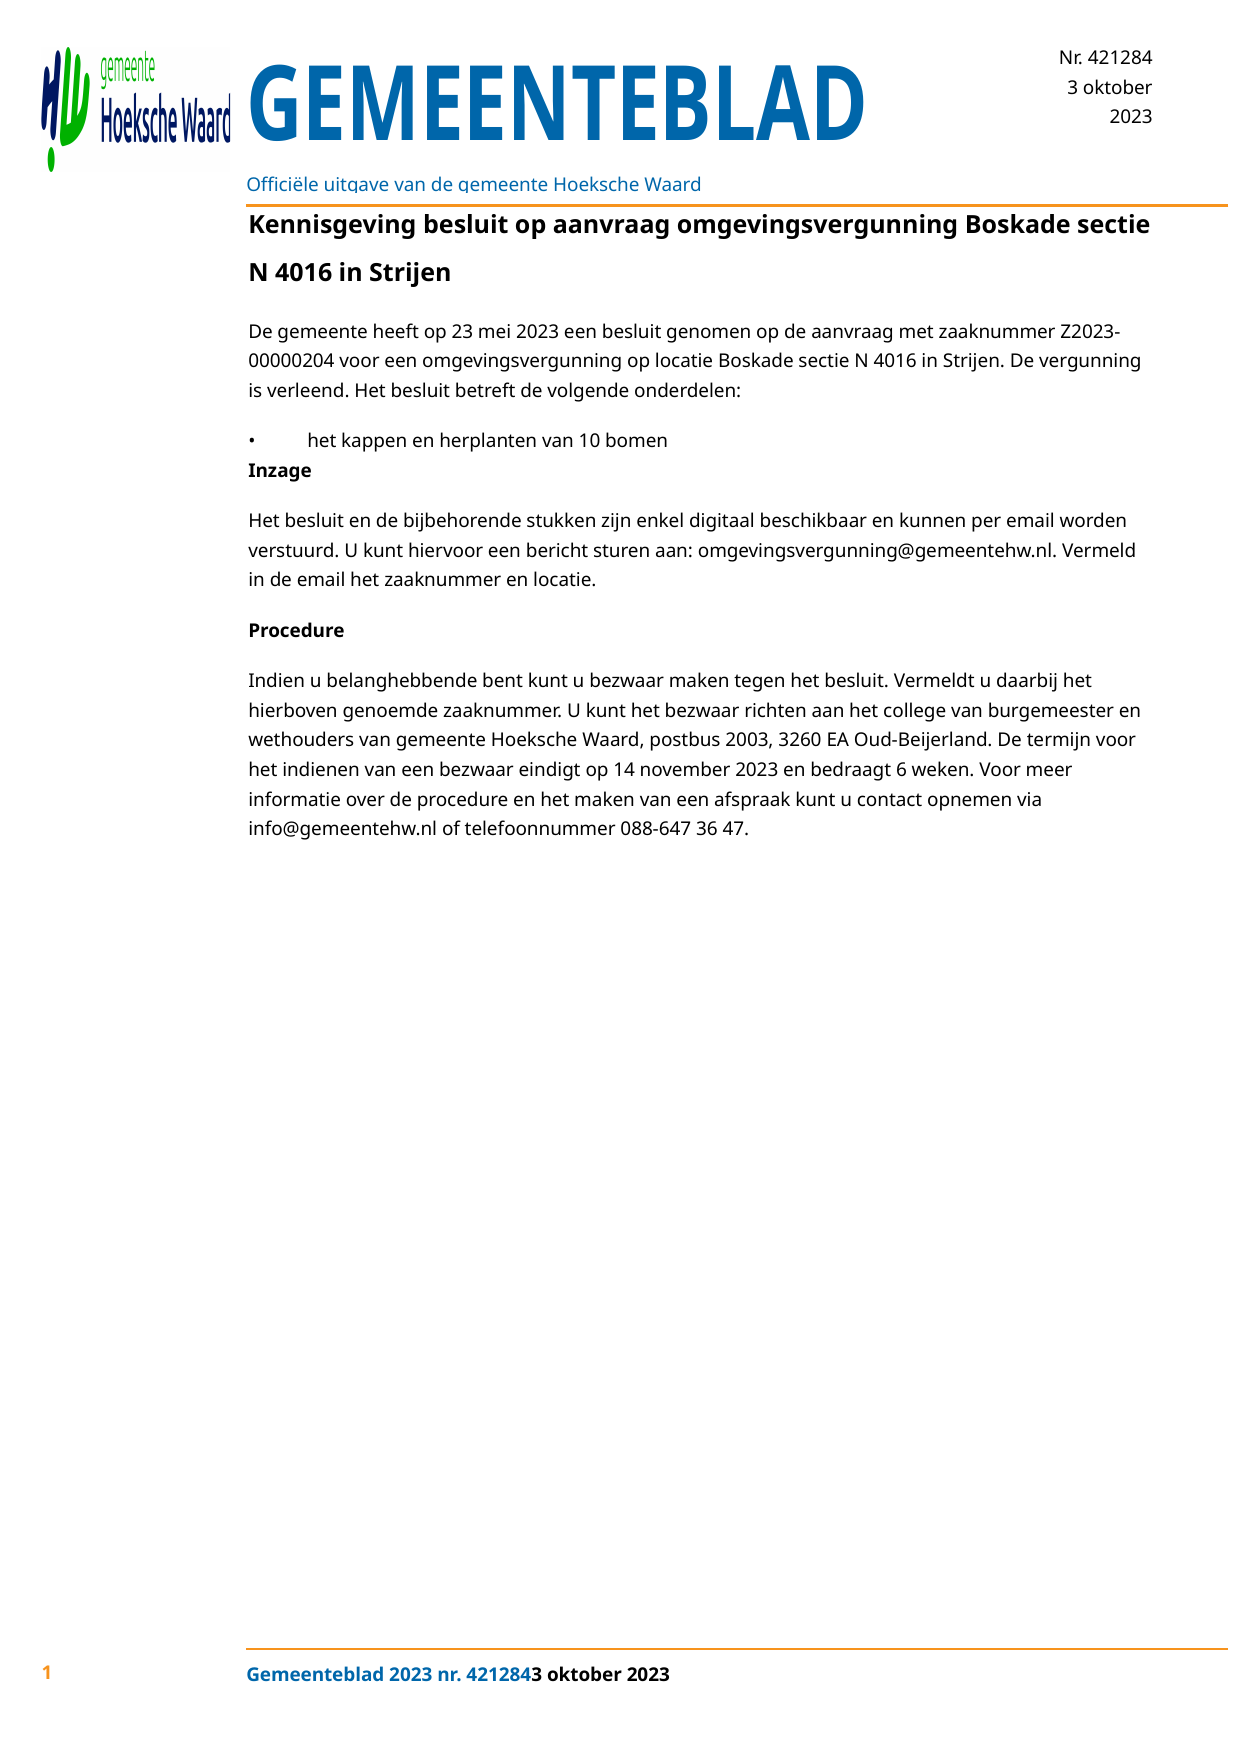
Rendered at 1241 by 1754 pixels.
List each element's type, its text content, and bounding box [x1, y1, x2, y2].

text Indien u belanghebbende bent kunt u bezwaar maken tegen het besluit. Vermeldt u daarbij het hierboven genoemde zaaknummer. U kunt het bezwaar richten aan het college van burgemeester en wethouders van gemeente Hoeksche Waard, postbus 2003, 3260 EA Oud-Beijerland. De termijn voor het indienen van een bezwaar eindigt op 14 november 2023 en bedraagt 6 weken. Voor meer informatie over de procedure en het maken van een afspraak kunt u contact opnemen via info@gemeentehw.nl of telefoonnummer 088-647 36 47. [248, 667, 1152, 841]
text Kennisgeving besluit op aanvraag omgevingsvergunning Boskade sectie N 4016 in Strijen [248, 207, 1152, 288]
text Procedure [248, 617, 1152, 643]
text Het besluit en de bijbehorende stukken zijn enkel digitaal beschikbaar en kunnen per email worden verstuurd. U kunt hiervoor een bericht sturen aan: omgevingsvergunning@gemeentehw.nl. Vermeld in de email het zaaknummer en locatie. [248, 507, 1152, 592]
picture [41, 47, 231, 172]
text Inzage [248, 457, 1152, 483]
text De gemeente heeft op 23 mei 2023 een besluit genomen op de aanvraag met zaaknummer Z2023-00000204 voor een omgevingsvergunning op locatie Boskade sectie N 4016 in Strijen. De vergunning is verleend. Het besluit betreft de volgende onderdelen: [248, 318, 1152, 403]
list het kappen en herplanten van 10 bomen [248, 427, 1152, 453]
